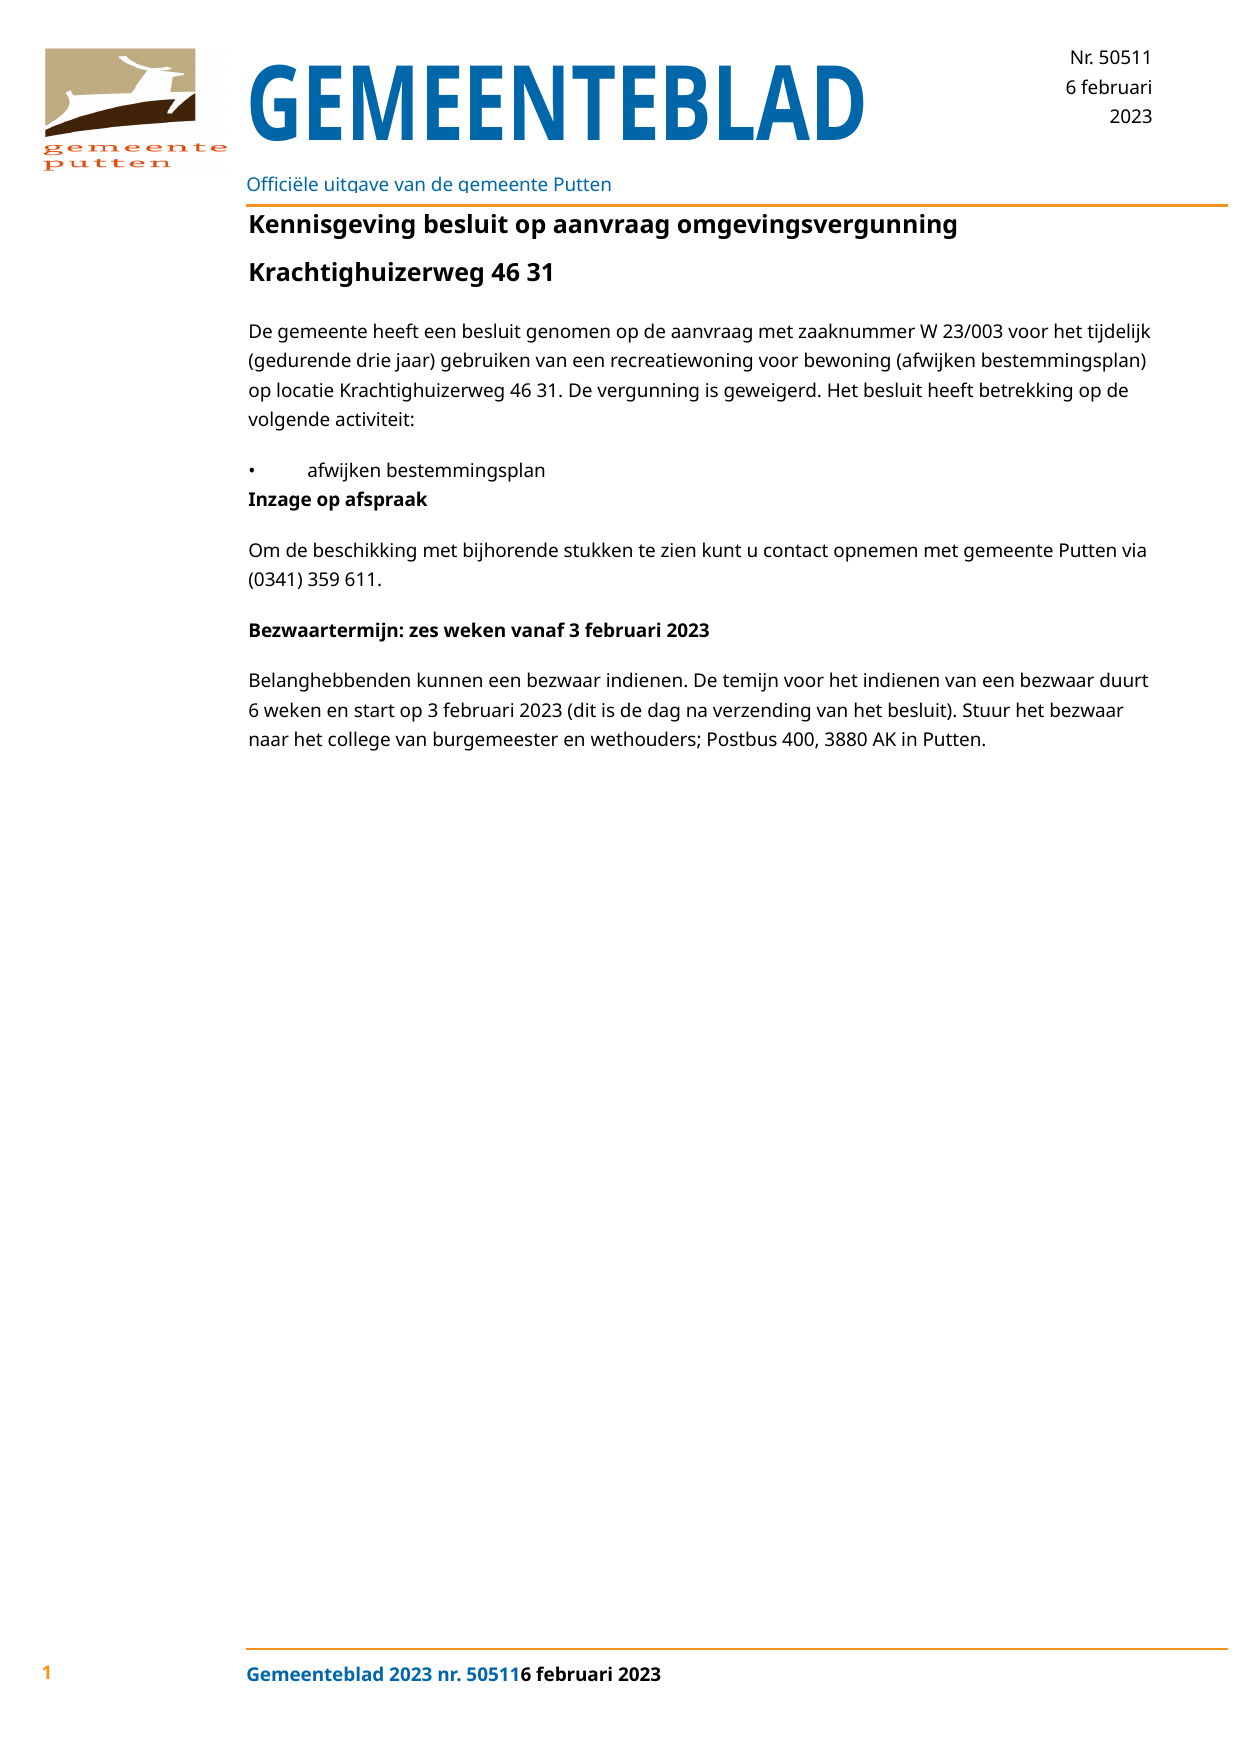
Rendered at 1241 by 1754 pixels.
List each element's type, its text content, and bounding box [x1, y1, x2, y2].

text De gemeente heeft een besluit genomen op de aanvraag met zaaknummer W 23/003 voor het tijdelijk (gedurende drie jaar) gebruiken van een recreatiewoning voor bewoning (afwijken bestemmingsplan) op locatie Krachtighuizerweg 46 31. De vergunning is geweigerd. Het besluit heeft betrekking op de volgende activiteit: [248, 318, 1152, 432]
text Inzage op afspraak [248, 487, 1152, 512]
picture [41, 47, 231, 172]
text Kennisgeving besluit op aanvraag omgevingsvergunning Krachtighuizerweg 46 31 [248, 207, 1152, 288]
list afwijken bestemmingsplan [248, 457, 1152, 483]
text Belanghebbenden kunnen een bezwaar indienen. De temijn voor het indienen van een bezwaar duurt 6 weken en start op 3 februari 2023 (dit is de dag na verzending van het besluit). Stuur het bezwaar naar het college van burgemeester en wethouders; Postbus 400, 3880 AK in Putten. [248, 667, 1152, 752]
text Om de beschikking met bijhorende stukken te zien kunt u contact opnemen met gemeente Putten via (0341) 359 611. [248, 537, 1152, 592]
text Bezwaartermijn: zes weken vanaf 3 februari 2023 [248, 617, 1152, 643]
